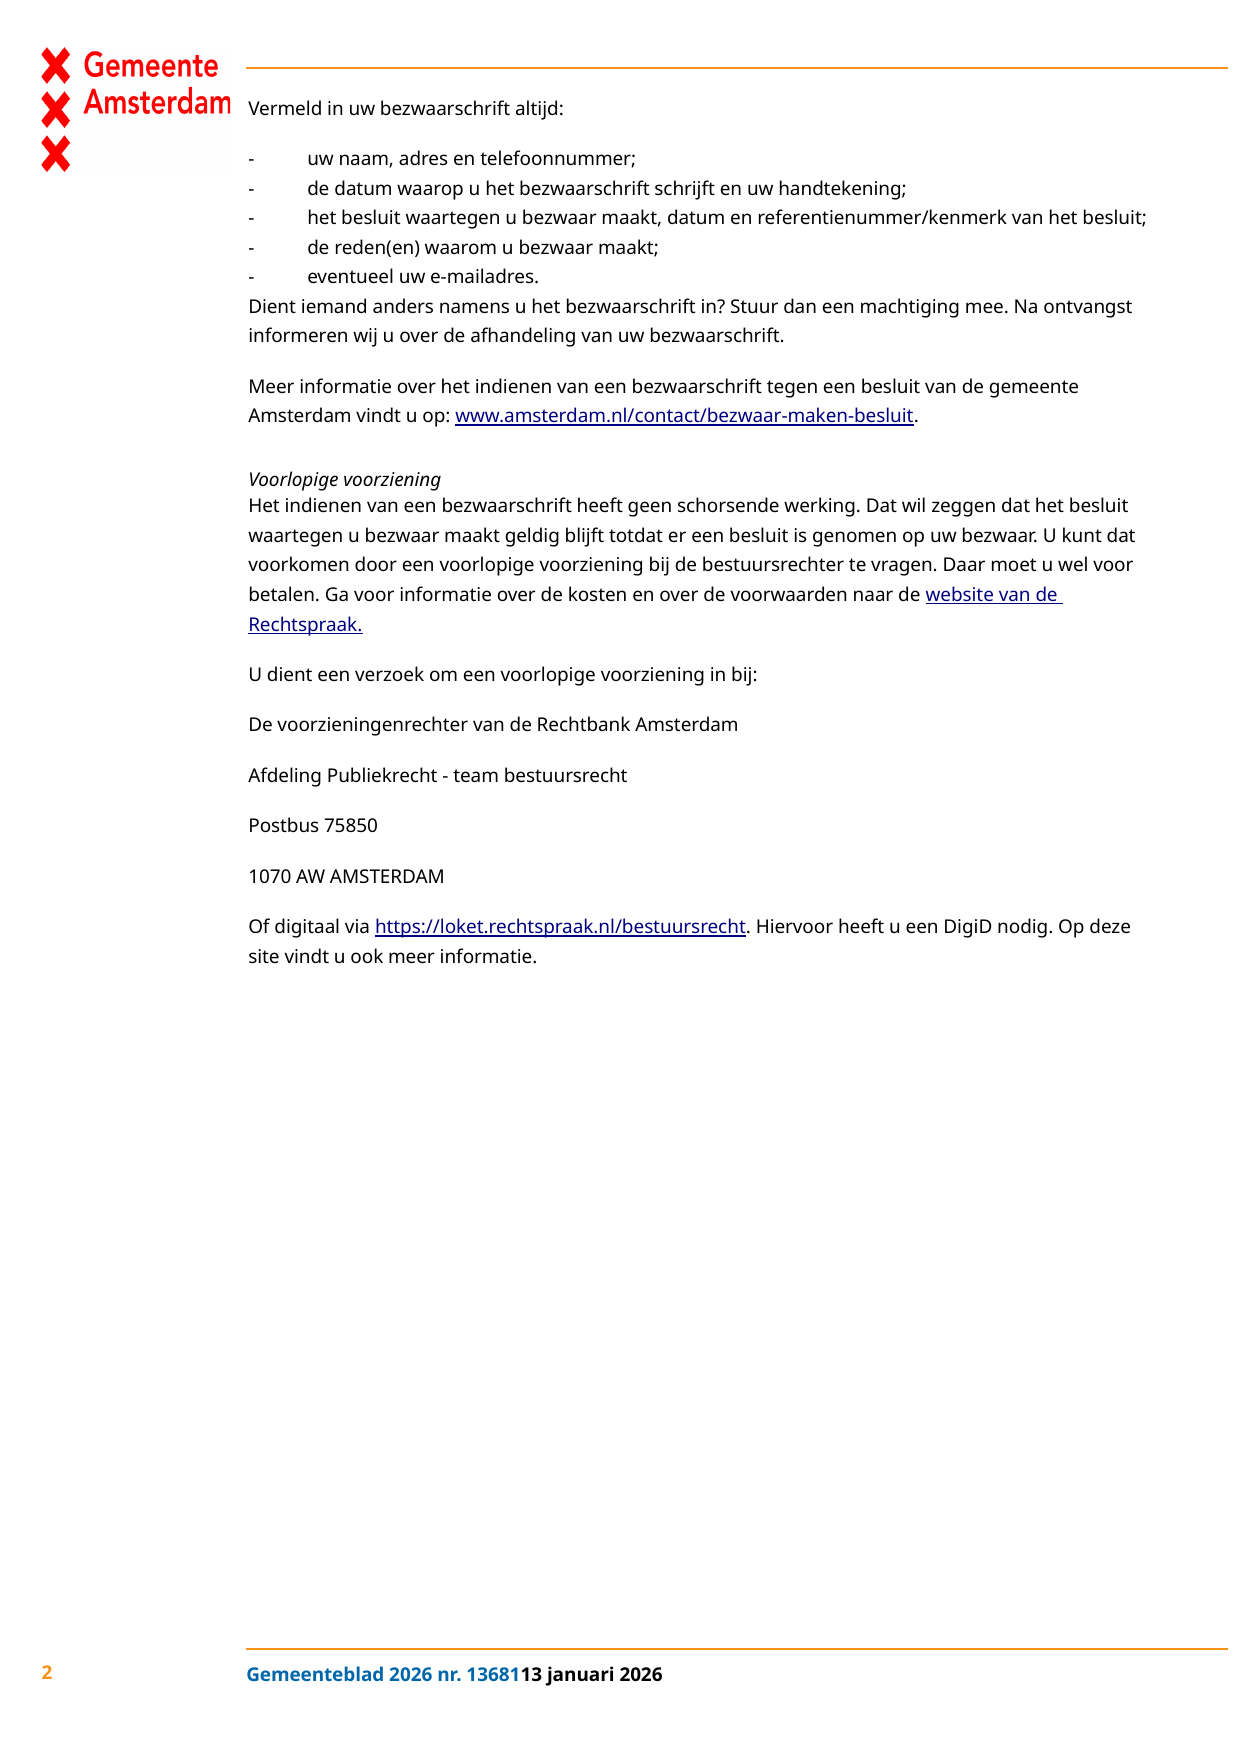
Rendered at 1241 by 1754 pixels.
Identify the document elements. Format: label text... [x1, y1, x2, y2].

text 1070 AW AMSTERDAM [248, 863, 1152, 888]
text Afdeling Publiekrecht - team bestuursrecht [248, 762, 1152, 788]
text Dient iemand anders namens u het bezwaarschrift in? Stuur dan een machtiging mee. Na ontvangst informeren wij u over de afhandeling van uw bezwaarschrift. [248, 293, 1152, 348]
text De voorzieningenrechter van de Rechtbank Amsterdam [248, 712, 1152, 737]
list eventueel uw e-mailadres. [248, 263, 1152, 289]
list de datum waarop u het bezwaarschrift schrijft en uw handtekening; [248, 175, 1152, 201]
text Het indienen van een bezwaarschrift heeft geen schorsende werking. Dat wil zeggen dat het besluit waartegen u bezwaar maakt geldig blijft totdat er een besluit is genomen op uw bezwaar. U kunt dat voorkomen door een voorlopige voorziening bij de bestuursrechter te vragen. Daar moet u wel voor betalen. Ga voor informatie over de kosten en over de voorwaarden naar de website van de Rechtspraak. [248, 492, 1152, 636]
text Of digitaal via https://loket.rechtspraak.nl/bestuursrecht. Hiervoor heeft u een DigiD nodig. Op deze site vindt u ook meer informatie. [248, 913, 1152, 968]
list uw naam, adres en telefoonnummer; [248, 145, 1152, 171]
text Postbus 75850 [248, 812, 1152, 838]
picture [41, 47, 231, 172]
text U dient een verzoek om een voorlopige voorziening in bij: [248, 661, 1152, 687]
text Vermeld in uw bezwaarschrift altijd: [248, 95, 1152, 121]
text Meer informatie over het indienen van een bezwaarschrift tegen een besluit van de gemeente Amsterdam vindt u op: www.amsterdam.nl/contact/bezwaar-maken-besluit. [248, 373, 1152, 428]
list de reden(en) waarom u bezwaar maakt; [248, 234, 1152, 260]
list het besluit waartegen u bezwaar maakt, datum en referentienummer/kenmerk van het besluit; [248, 204, 1152, 230]
text Voorlopige voorziening [248, 467, 1152, 492]
